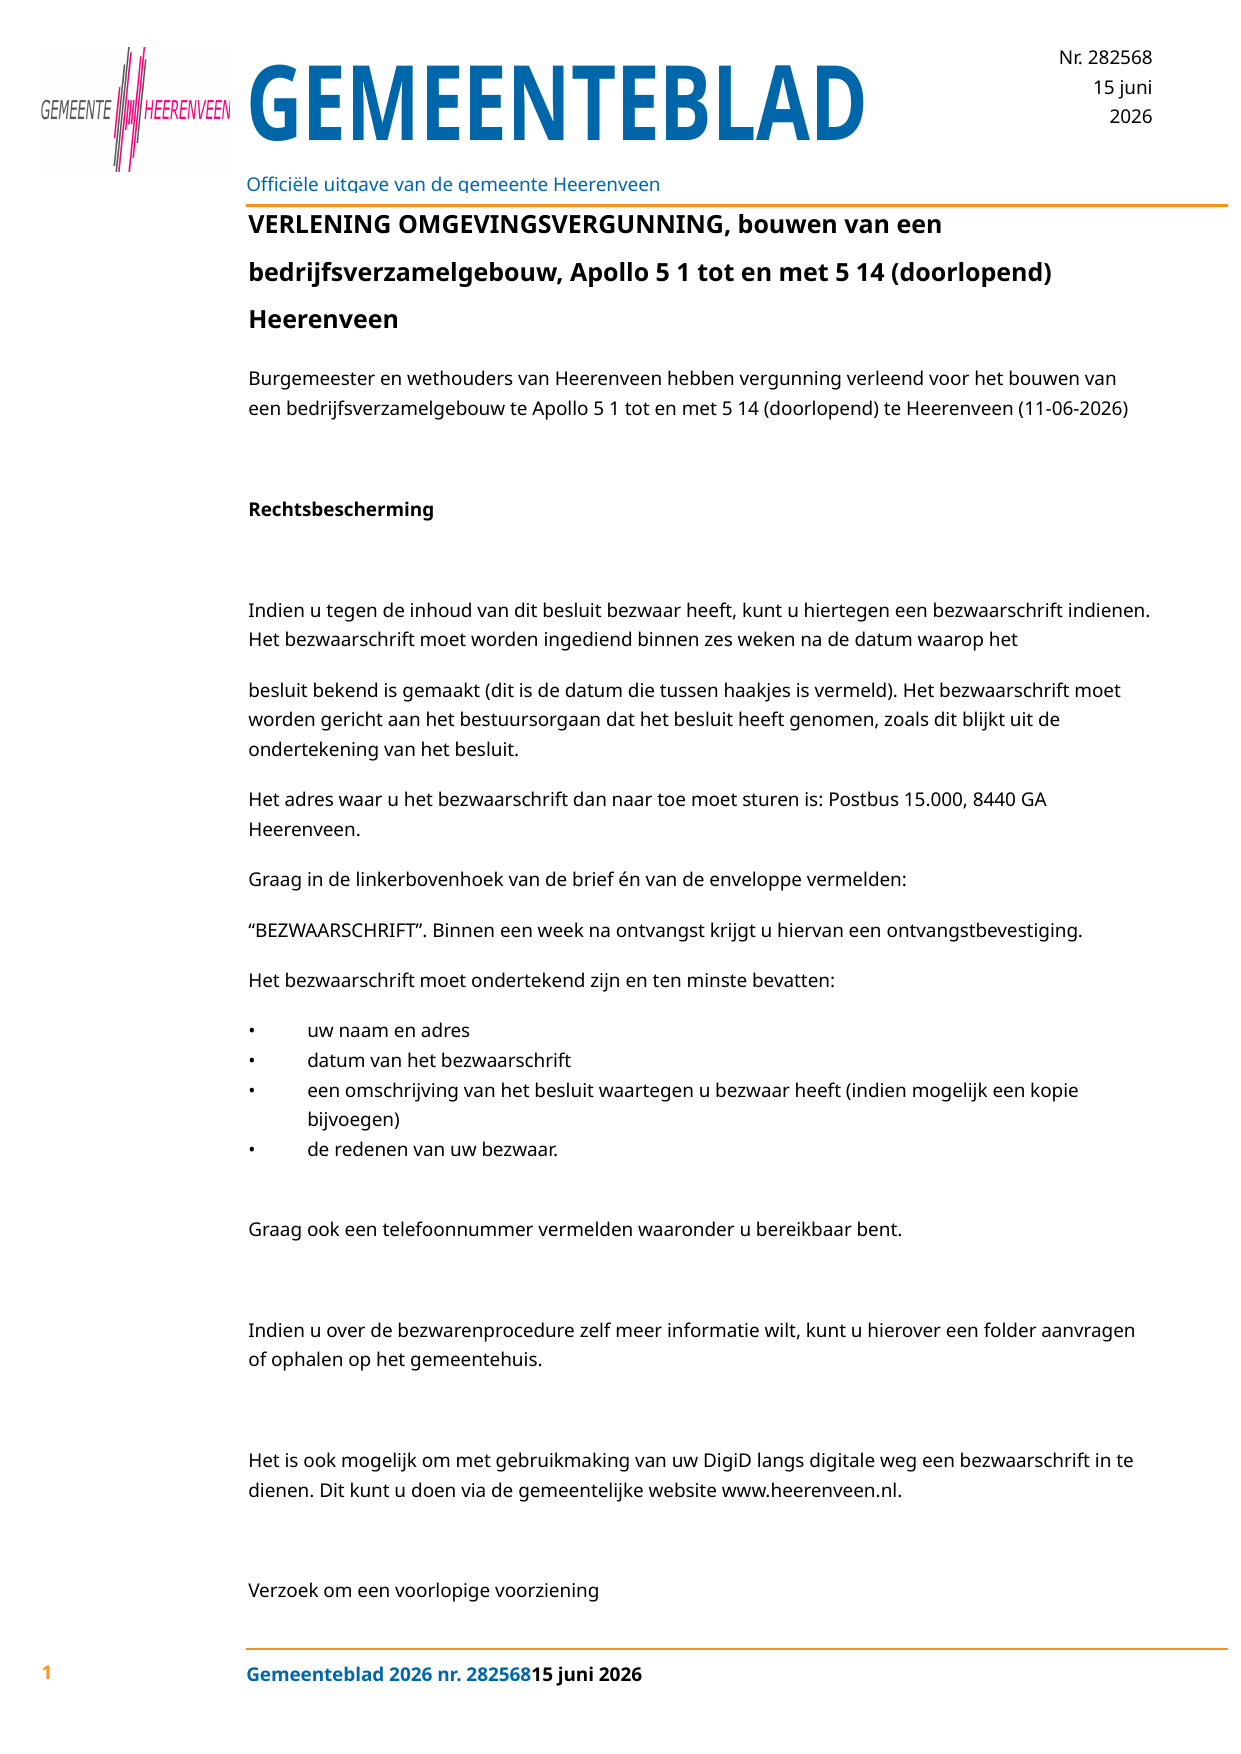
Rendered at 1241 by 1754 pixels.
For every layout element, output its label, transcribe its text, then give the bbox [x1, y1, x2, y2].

list een omschrijving van het besluit waartegen u bezwaar heeft (indien mogelijk een kopie bijvoegen) [248, 1077, 1152, 1132]
list uw naam en adres [248, 1018, 1152, 1043]
text besluit bekend is gemaakt (dit is de datum die tussen haakjes is vermeld). Het bezwaarschrift moet worden gericht aan het bestuursorgaan dat het besluit heeft genomen, zoals dit blijkt uit de ondertekening van het besluit. [248, 677, 1152, 762]
text Burgemeester en wethouders van Heerenveen hebben vergunning verleend voor het bouwen van een bedrijfsverzamelgebouw te Apollo 5 1 tot en met 5 14 (doorlopend) te Heerenveen (11-06-2026) [248, 366, 1152, 421]
picture [41, 47, 231, 172]
list datum van het bezwaarschrift [248, 1047, 1152, 1073]
list de redenen van uw bezwaar. [248, 1136, 1152, 1162]
text Graag in de linkerbovenhoek van de brief én van de enveloppe vermelden: [248, 866, 1152, 892]
text Het bezwaarschrift moet ondertekend zijn en ten minste bevatten: [248, 967, 1152, 993]
text “BEZWAARSCHRIFT”. Binnen een week na ontvangst krijgt u hiervan een ontvangstbevestiging. [248, 917, 1152, 942]
text Indien u tegen de inhoud van dit besluit bezwaar heeft, kunt u hiertegen een bezwaarschrift indienen. Het bezwaarschrift moet worden ingediend binnen zes weken na de datum waarop het [248, 597, 1152, 652]
text Indien u over de bezwarenprocedure zelf meer informatie wilt, kunt u hierover een folder aanvragen of ophalen op het gemeentehuis. [248, 1317, 1152, 1372]
text VERLENING OMGEVINGSVERGUNNING, bouwen van een bedrijfsverzamelgebouw, Apollo 5 1 tot en met 5 14 (doorlopend) Heerenveen [248, 207, 1152, 336]
text Het is ook mogelijk om met gebruikmaking van uw DigiD langs digitale weg een bezwaarschrift in te dienen. Dit kunt u doen via de gemeentelijke website www.heerenveen.nl. [248, 1447, 1152, 1502]
text Rechtsbescherming [248, 496, 1152, 522]
text Het adres waar u het bezwaarschrift dan naar toe moet sturen is: Postbus 15.000, 8440 GA Heerenveen. [248, 786, 1152, 842]
text Graag ook een telefoonnummer vermelden waaronder u bereikbaar bent. [248, 1216, 1152, 1242]
text Verzoek om een voorlopige voorziening [248, 1578, 1152, 1603]
